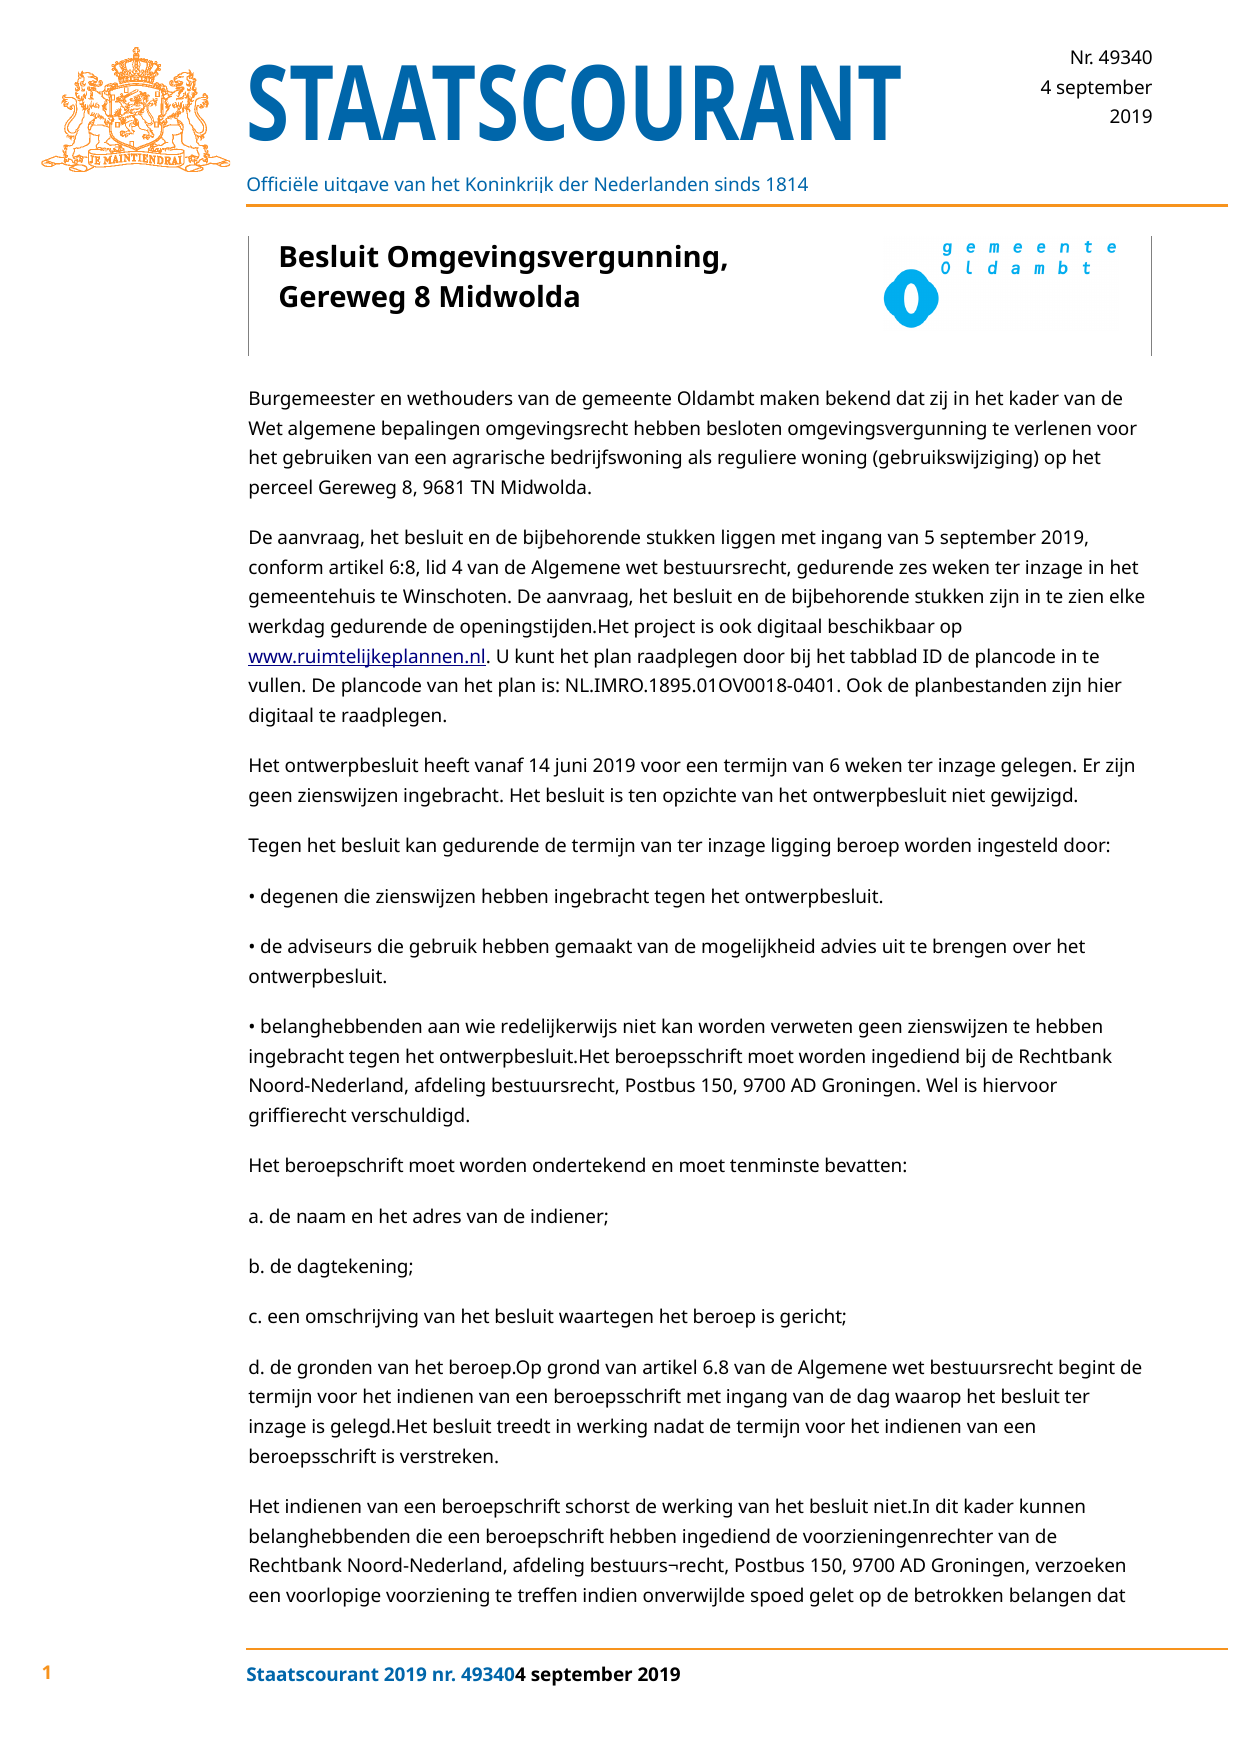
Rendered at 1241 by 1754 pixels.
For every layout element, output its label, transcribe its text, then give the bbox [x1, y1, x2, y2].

text c. een omschrijving van het besluit waartegen het beroep is gericht; [248, 1304, 1152, 1329]
text • de adviseurs die gebruik hebben gemaakt van de mogelijkheid advies uit te brengen over het ontwerpbesluit. [248, 933, 1152, 988]
text b. de dagtekening; [248, 1253, 1152, 1279]
text Het ontwerpbesluit heeft vanaf 14 juni 2019 voor een termijn van 6 weken ter inzage gelegen. Er zijn geen zienswijzen ingebracht. Het besluit is ten opzichte van het ontwerpbesluit niet gewijzigd. [248, 752, 1152, 808]
text d. de gronden van het beroep.Op grond van artikel 6.8 van de Algemene wet bestuursrecht begint de termijn voor het indienen van een beroepsschrift met ingang van de dag waarop het besluit ter inzage is gelegd.Het besluit treedt in werking nadat de termijn voor het indienen van een beroepsschrift is verstreken. [248, 1354, 1152, 1468]
picture [882, 236, 1119, 331]
text Het indienen van een beroepschrift schorst de werking van het besluit niet.In dit kader kunnen belanghebbenden die een beroepschrift hebben ingediend de voorzieningenrechter van de Rechtbank Noord-Nederland, afdeling bestuurs¬recht, Postbus 150, 9700 AD Groningen, verzoeken een voorlopige voorziening te treffen indien onverwijlde spoed gelet op de betrokken belangen dat [248, 1493, 1152, 1608]
table_header [850, 236, 1151, 356]
text De aanvraag, het besluit en de bijbehorende stukken liggen met ingang van 5 september 2019, conform artikel 6:8, lid 4 van de Algemene wet bestuursrecht, gedurende zes weken ter inzage in het gemeentehuis te Winschoten. De aanvraag, het besluit en de bijbehorende stukken zijn in te zien elke werkdag gedurende de openingstijden.Het project is ook digitaal beschikbaar op www.ruimtelijkeplannen.nl. U kunt het plan raadplegen door bij het tabblad ID de plancode in te vullen. De plancode van het plan is: NL.IMRO.1895.01OV0018-0401. Ook de planbestanden zijn hier digitaal te raadplegen. [248, 524, 1152, 728]
text • belanghebbenden aan wie redelijkerwijs niet kan worden verweten geen zienswijzen te hebben ingebracht tegen het ontwerpbesluit.Het beroepsschrift moet worden ingediend bij de Rechtbank Noord-Nederland, afdeling bestuursrecht, Postbus 150, 9700 AD Groningen. Wel is hiervoor griffierecht verschuldigd. [248, 1013, 1152, 1128]
text Tegen het besluit kan gedurende de termijn van ter inzage ligging beroep worden ingesteld door: [248, 832, 1152, 858]
picture [41, 47, 231, 172]
text a. de naam en het adres van de indiener; [248, 1203, 1152, 1228]
table_header Besluit Omgevingsvergunning, Gereweg 8 Midwolda [249, 236, 850, 356]
text • degenen die zienswijzen hebben ingebracht tegen het ontwerpbesluit. [248, 883, 1152, 908]
text Burgemeester en wethouders van de gemeente Oldambt maken bekend dat zij in het kader van de Wet algemene bepalingen omgevingsrecht hebben besloten omgevingsvergunning te verlenen voor het gebruiken van een agrarische bedrijfswoning als reguliere woning (gebruikswijziging) op het perceel Gereweg 8, 9681 TN Midwolda. [248, 385, 1152, 500]
text Het beroepschrift moet worden ondertekend en moet tenminste bevatten: [248, 1152, 1152, 1178]
